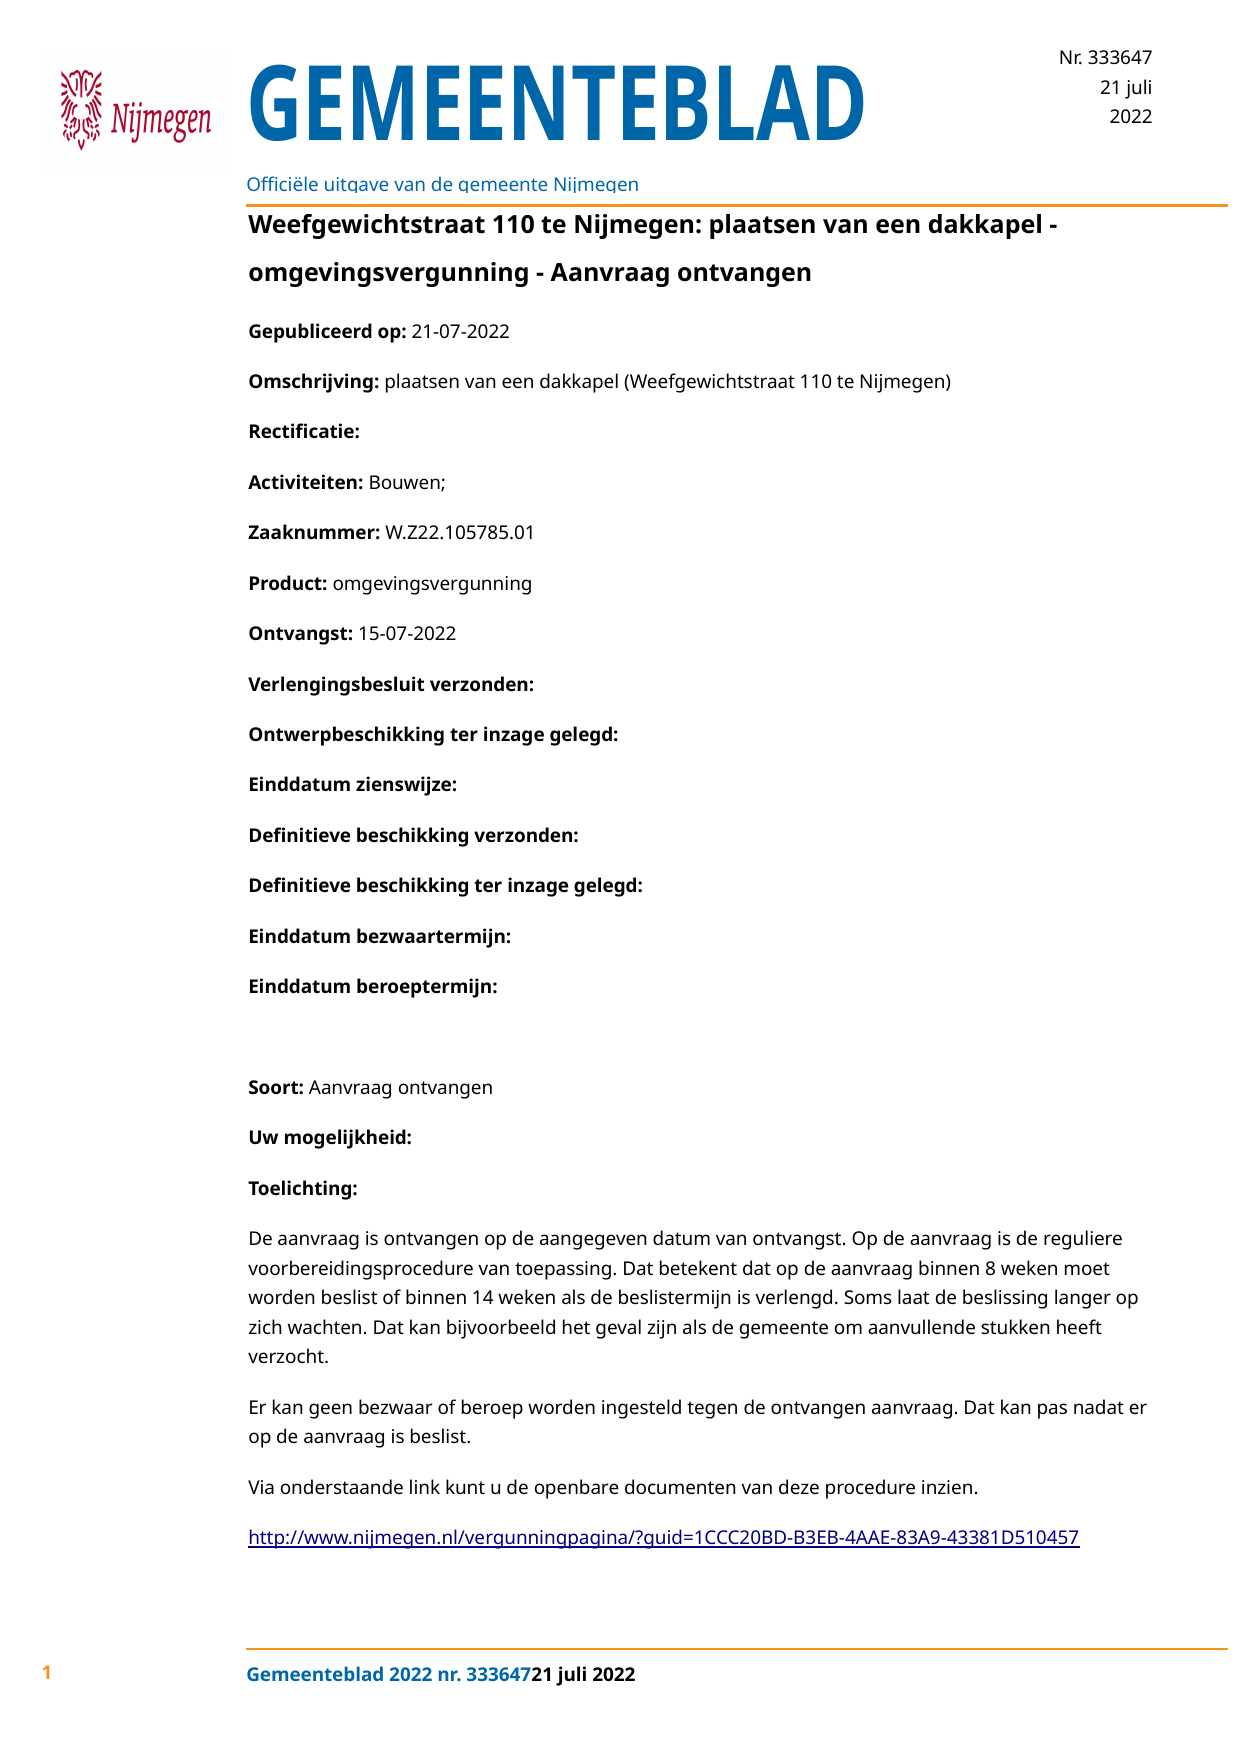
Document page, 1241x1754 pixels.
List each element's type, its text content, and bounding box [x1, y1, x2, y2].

text Activiteiten: Bouwen; [248, 469, 1152, 495]
text Zaaknummer: W.Z22.105785.01 [248, 519, 1152, 545]
text Uw mogelijkheid: [248, 1124, 1152, 1150]
picture [41, 47, 231, 172]
text Gepubliceerd op: 21-07-2022 [248, 318, 1152, 344]
text Ontvangst: 15-07-2022 [248, 620, 1152, 646]
text Definitieve beschikking ter inzage gelegd: [248, 872, 1152, 898]
text Verlengingsbesluit verzonden: [248, 671, 1152, 697]
text Via onderstaande link kunt u de openbare documenten van deze procedure inzien. [248, 1474, 1152, 1500]
text Toelichting: [248, 1175, 1152, 1201]
text Er kan geen bezwaar of beroep worden ingesteld tegen de ontvangen aanvraag. Dat kan pas nadat er op de aanvraag is beslist. [248, 1394, 1152, 1449]
text Ontwerpbeschikking ter inzage gelegd: [248, 721, 1152, 747]
text Soort: Aanvraag ontvangen [248, 1074, 1152, 1100]
text Rectificatie: [248, 419, 1152, 444]
text Definitieve beschikking verzonden: [248, 822, 1152, 848]
text Omschrijving: plaatsen van een dakkapel (Weefgewichtstraat 110 te Nijmegen) [248, 368, 1152, 394]
text Weefgewichtstraat 110 te Nijmegen: plaatsen van een dakkapel - omgevingsvergunning - Aanvraag ontvangen [248, 207, 1152, 288]
text http://www.nijmegen.nl/vergunningpagina/?guid=1CCC20BD-B3EB-4AAE-83A9-43381D510457 [248, 1524, 1152, 1550]
text De aanvraag is ontvangen op de aangegeven datum van ontvangst. Op de aanvraag is de reguliere voorbereidingsprocedure van toepassing. Dat betekent dat op de aanvraag binnen 8 weken moet worden beslist of binnen 14 weken als de beslistermijn is verlengd. Soms laat de beslissing langer op zich wachten. Dat kan bijvoorbeeld het geval zijn als de gemeente om aanvullende stukken heeft verzocht. [248, 1225, 1152, 1369]
text Einddatum beroeptermijn: [248, 973, 1152, 999]
text Product: omgevingsvergunning [248, 570, 1152, 596]
text Einddatum zienswijze: [248, 772, 1152, 797]
text Einddatum bezwaartermijn: [248, 923, 1152, 949]
